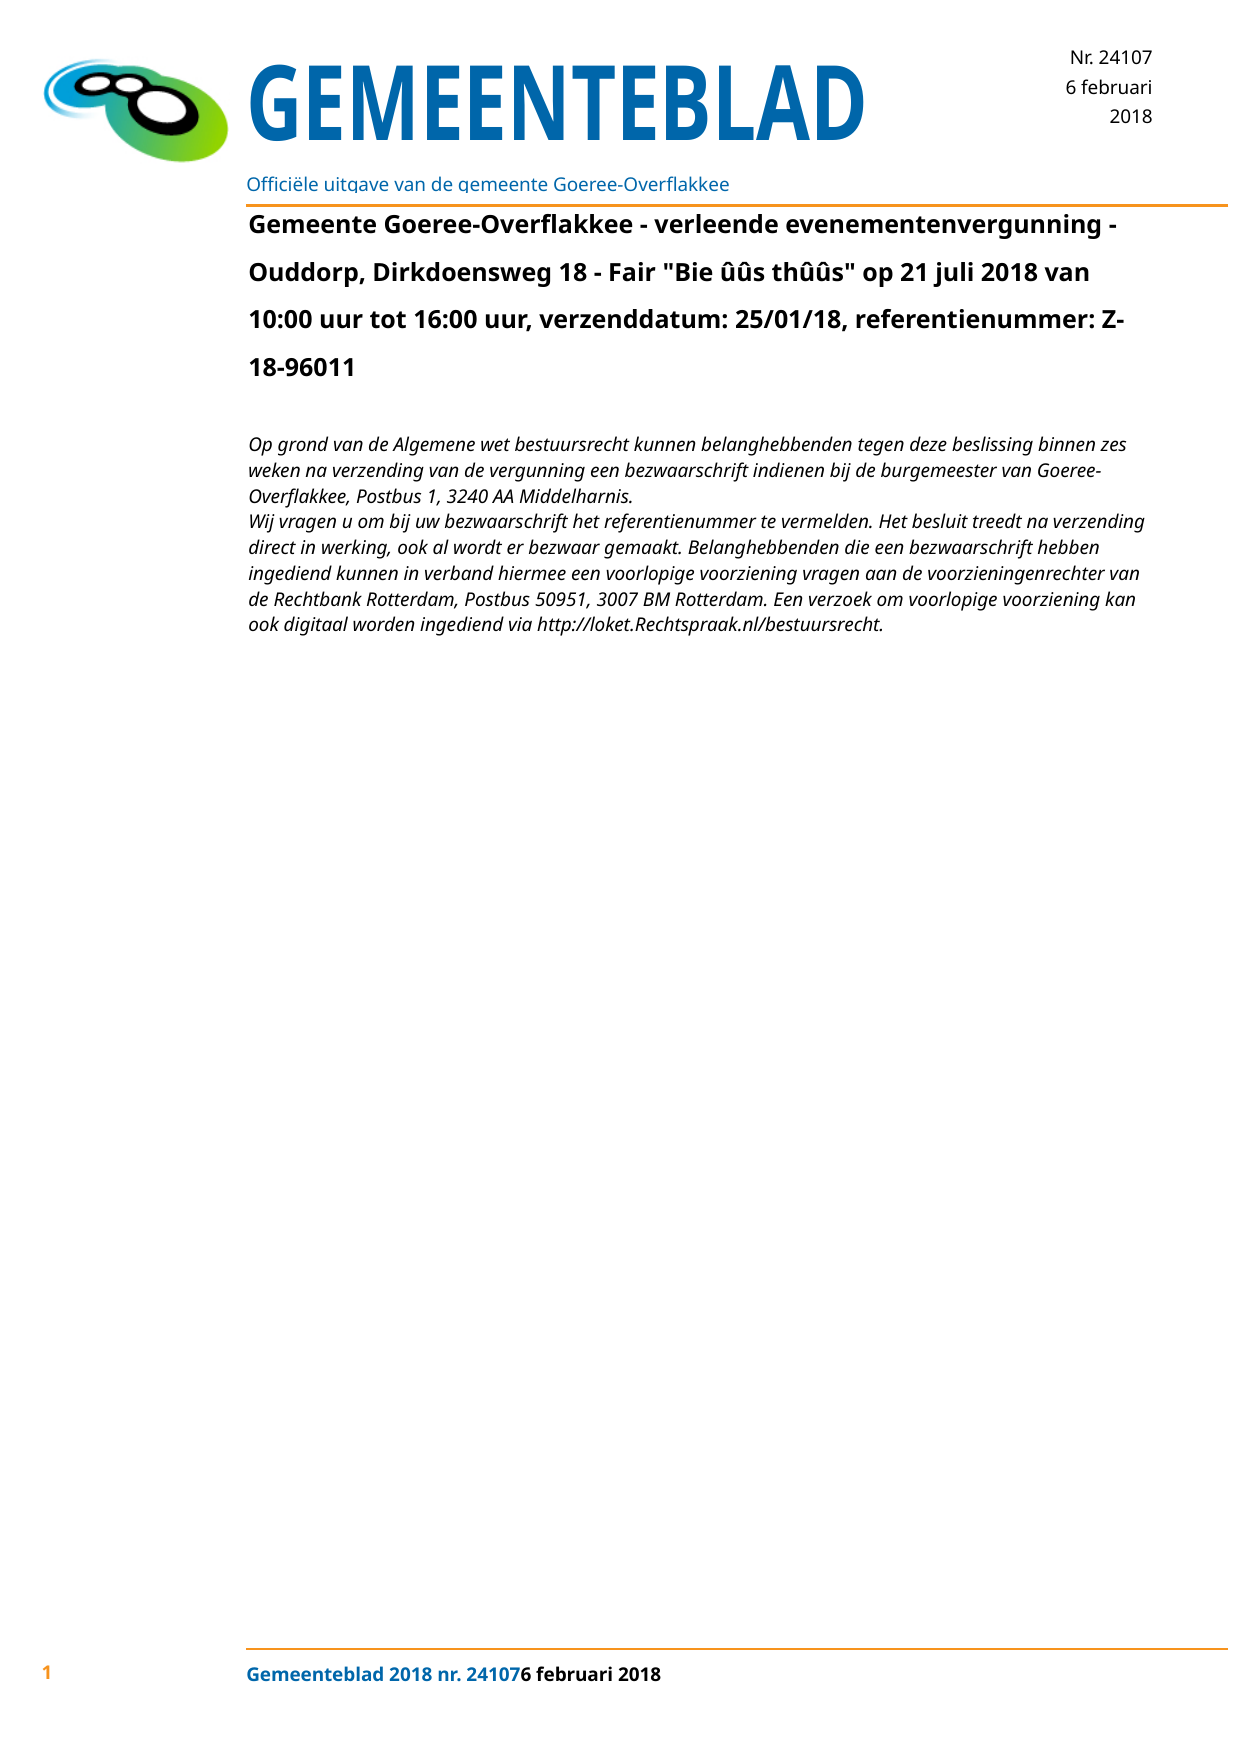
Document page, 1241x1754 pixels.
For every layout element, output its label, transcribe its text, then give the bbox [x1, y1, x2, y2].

picture [41, 47, 231, 172]
text Gemeente Goeree-Overflakkee - verleende evenementenvergunning - Ouddorp, Dirkdoensweg 18 - Fair "Bie ûûs thûûs" op 21 juli 2018 van 10:00 uur tot 16:00 uur, verzenddatum: 25/01/18, referentienummer: Z-18-96011 [248, 207, 1152, 384]
text Op grond van de Algemene wet bestuursrecht kunnen belanghebbenden tegen deze beslissing binnen zes weken na verzending van de vergunning een bezwaarschrift indienen bij de burgemeester van Goeree-Overflakkee, Postbus 1, 3240 AA Middelharnis. [248, 431, 1152, 508]
text Wij vragen u om bij uw bezwaarschrift het referentienummer te vermelden. Het besluit treedt na verzending direct in werking, ook al wordt er bezwaar gemaakt. Belanghebbenden die een bezwaarschrift hebben ingediend kunnen in verband hiermee een voorlopige voorziening vragen aan de voorzieningenrechter van de Rechtbank Rotterdam, Postbus 50951, 3007 BM Rotterdam. Een verzoek om voorlopige voorziening kan ook digitaal worden ingediend via http://loket.Rechtspraak.nl/bestuursrecht. [248, 508, 1152, 637]
